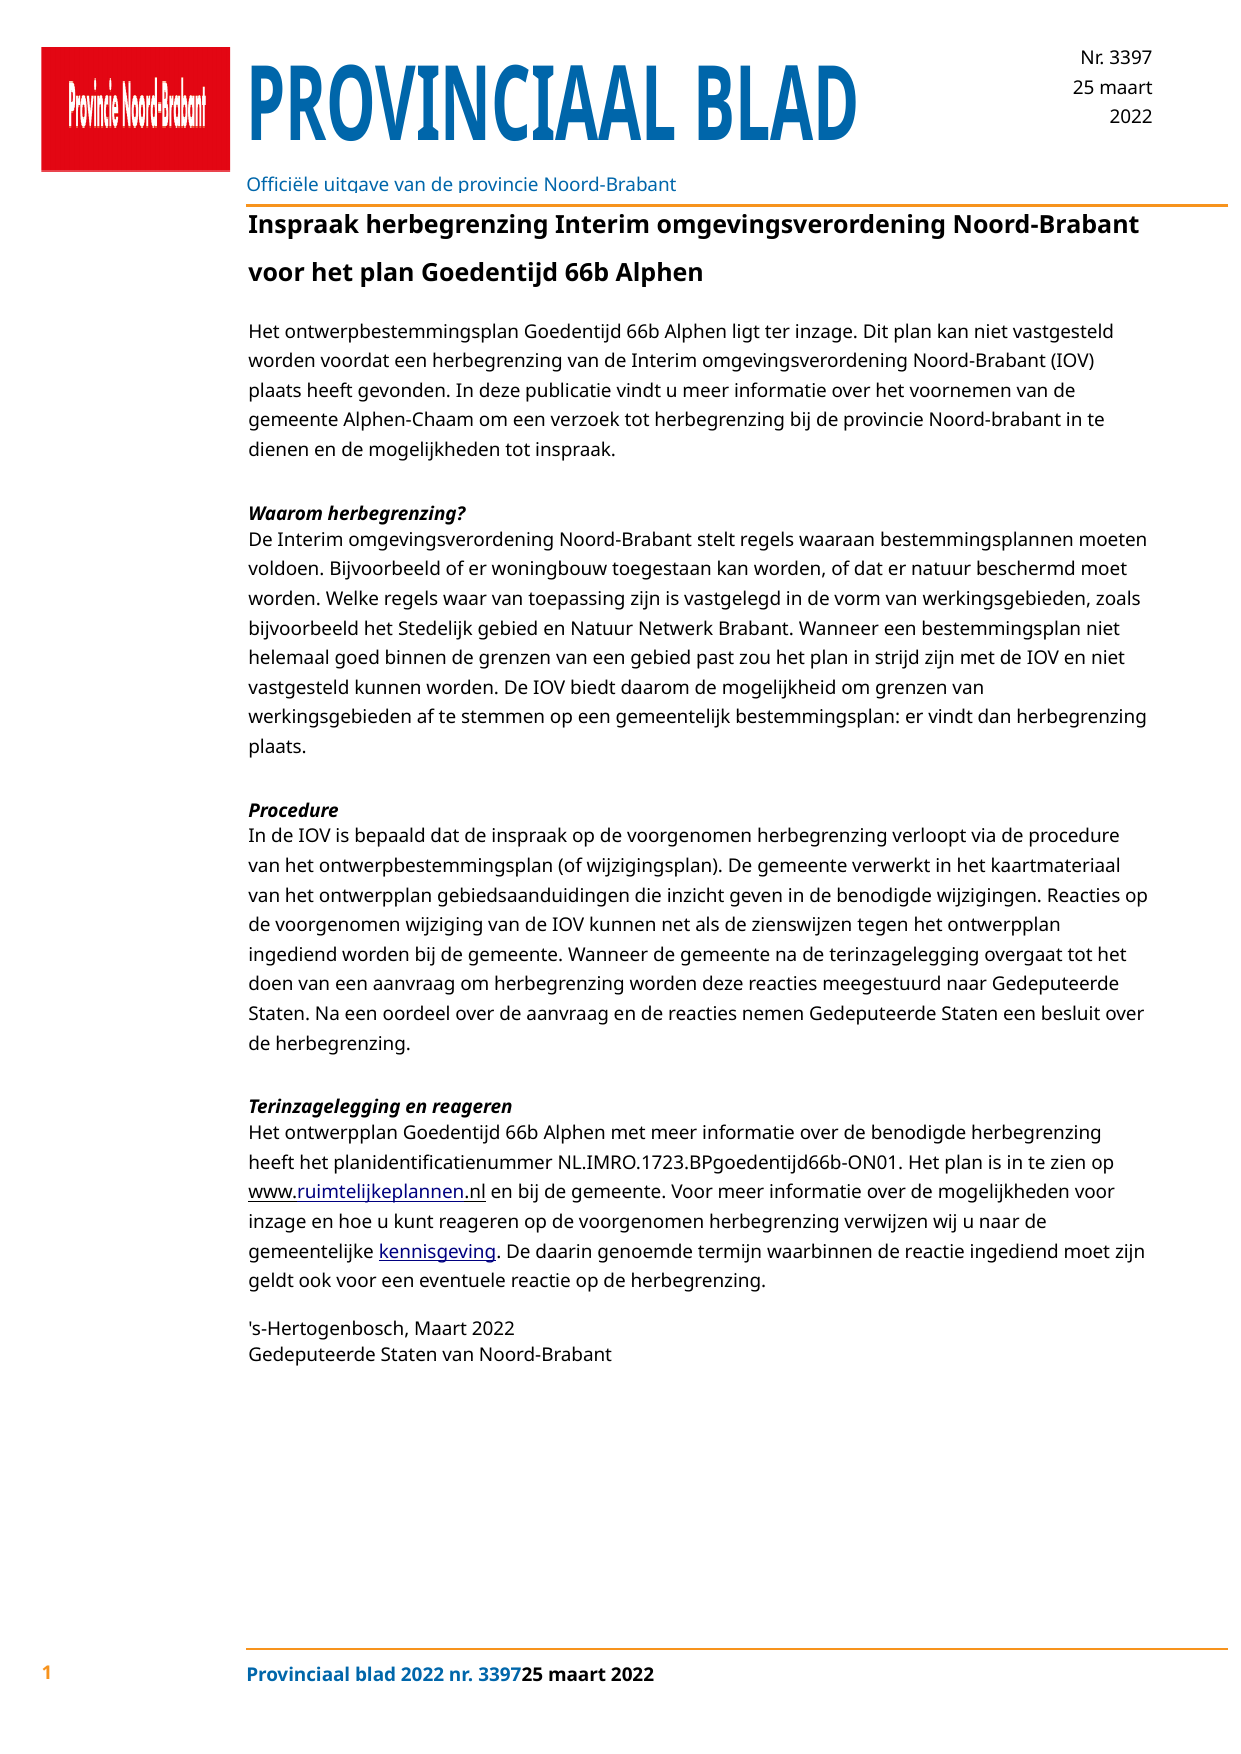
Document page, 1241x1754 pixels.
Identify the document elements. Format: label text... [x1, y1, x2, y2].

text Procedure [248, 797, 1152, 823]
text Het ontwerpbestemmingsplan Goedentijd 66b Alphen ligt ter inzage. Dit plan kan niet vastgesteld worden voordat een herbegrenzing van de Interim omgevingsverordening Noord-Brabant (IOV) plaats heeft gevonden. In deze publicatie vindt u meer informatie over het voornemen van de gemeente Alphen-Chaam om een verzoek tot herbegrenzing bij de provincie Noord-brabant in te dienen en de mogelijkheden tot inspraak. [248, 318, 1152, 462]
text De Interim omgevingsverordening Noord-Brabant stelt regels waaraan bestemmingsplannen moeten voldoen. Bijvoorbeeld of er woningbouw toegestaan kan worden, of dat er natuur beschermd moet worden. Welke regels waar van toepassing zijn is vastgelegd in de vorm van werkingsgebieden, zoals bijvoorbeeld het Stedelijk gebied en Natuur Netwerk Brabant. Wanneer een bestemmingsplan niet helemaal goed binnen de grenzen van een gebied past zou het plan in strijd zijn met de IOV en niet vastgesteld kunnen worden. De IOV biedt daarom de mogelijkheid om grenzen van werkingsgebieden af te stemmen op een gemeentelijk bestemmingsplan: er vindt dan herbegrenzing plaats. [248, 526, 1152, 759]
text Waarom herbegrenzing? [248, 500, 1152, 526]
text Het ontwerpplan Goedentijd 66b Alphen met meer informatie over de benodigde herbegrenzing heeft het planidentificatienummer NL.IMRO.1723.BPgoedentijd66b-ON01. Het plan is in te zien op www.ruimtelijkeplannen.nl en bij de gemeente. Voor meer informatie over de mogelijkheden voor inzage en hoe u kunt reageren op de voorgenomen herbegrenzing verwijzen wij u naar de gemeentelijke kennisgeving. De daarin genoemde termijn waarbinnen de reactie ingediend moet zijn geldt ook voor een eventuele reactie op de herbegrenzing. [248, 1119, 1152, 1293]
text Gedeputeerde Staten van Noord-Brabant [248, 1341, 1152, 1367]
picture [41, 47, 231, 172]
text Terinzagelegging en reageren [248, 1094, 1152, 1119]
text In de IOV is bepaald dat de inspraak op de voorgenomen herbegrenzing verloopt via de procedure van het ontwerpbestemmingsplan (of wijzigingsplan). De gemeente verwerkt in het kaartmateriaal van het ontwerpplan gebiedsaanduidingen die inzicht geven in de benodigde wijzigingen. Reacties op de voorgenomen wijziging van de IOV kunnen net als de zienswijzen tegen het ontwerpplan ingediend worden bij de gemeente. Wanneer de gemeente na de terinzagelegging overgaat tot het doen van een aanvraag om herbegrenzing worden deze reacties meegestuurd naar Gedeputeerde Staten. Na een oordeel over de aanvraag en de reacties nemen Gedeputeerde Staten een besluit over de herbegrenzing. [248, 823, 1152, 1056]
text Inspraak herbegrenzing Interim omgevingsverordening Noord-Brabant voor het plan Goedentijd 66b Alphen [248, 207, 1152, 288]
text 's-Hertogenbosch, Maart 2022 [248, 1315, 1152, 1341]
